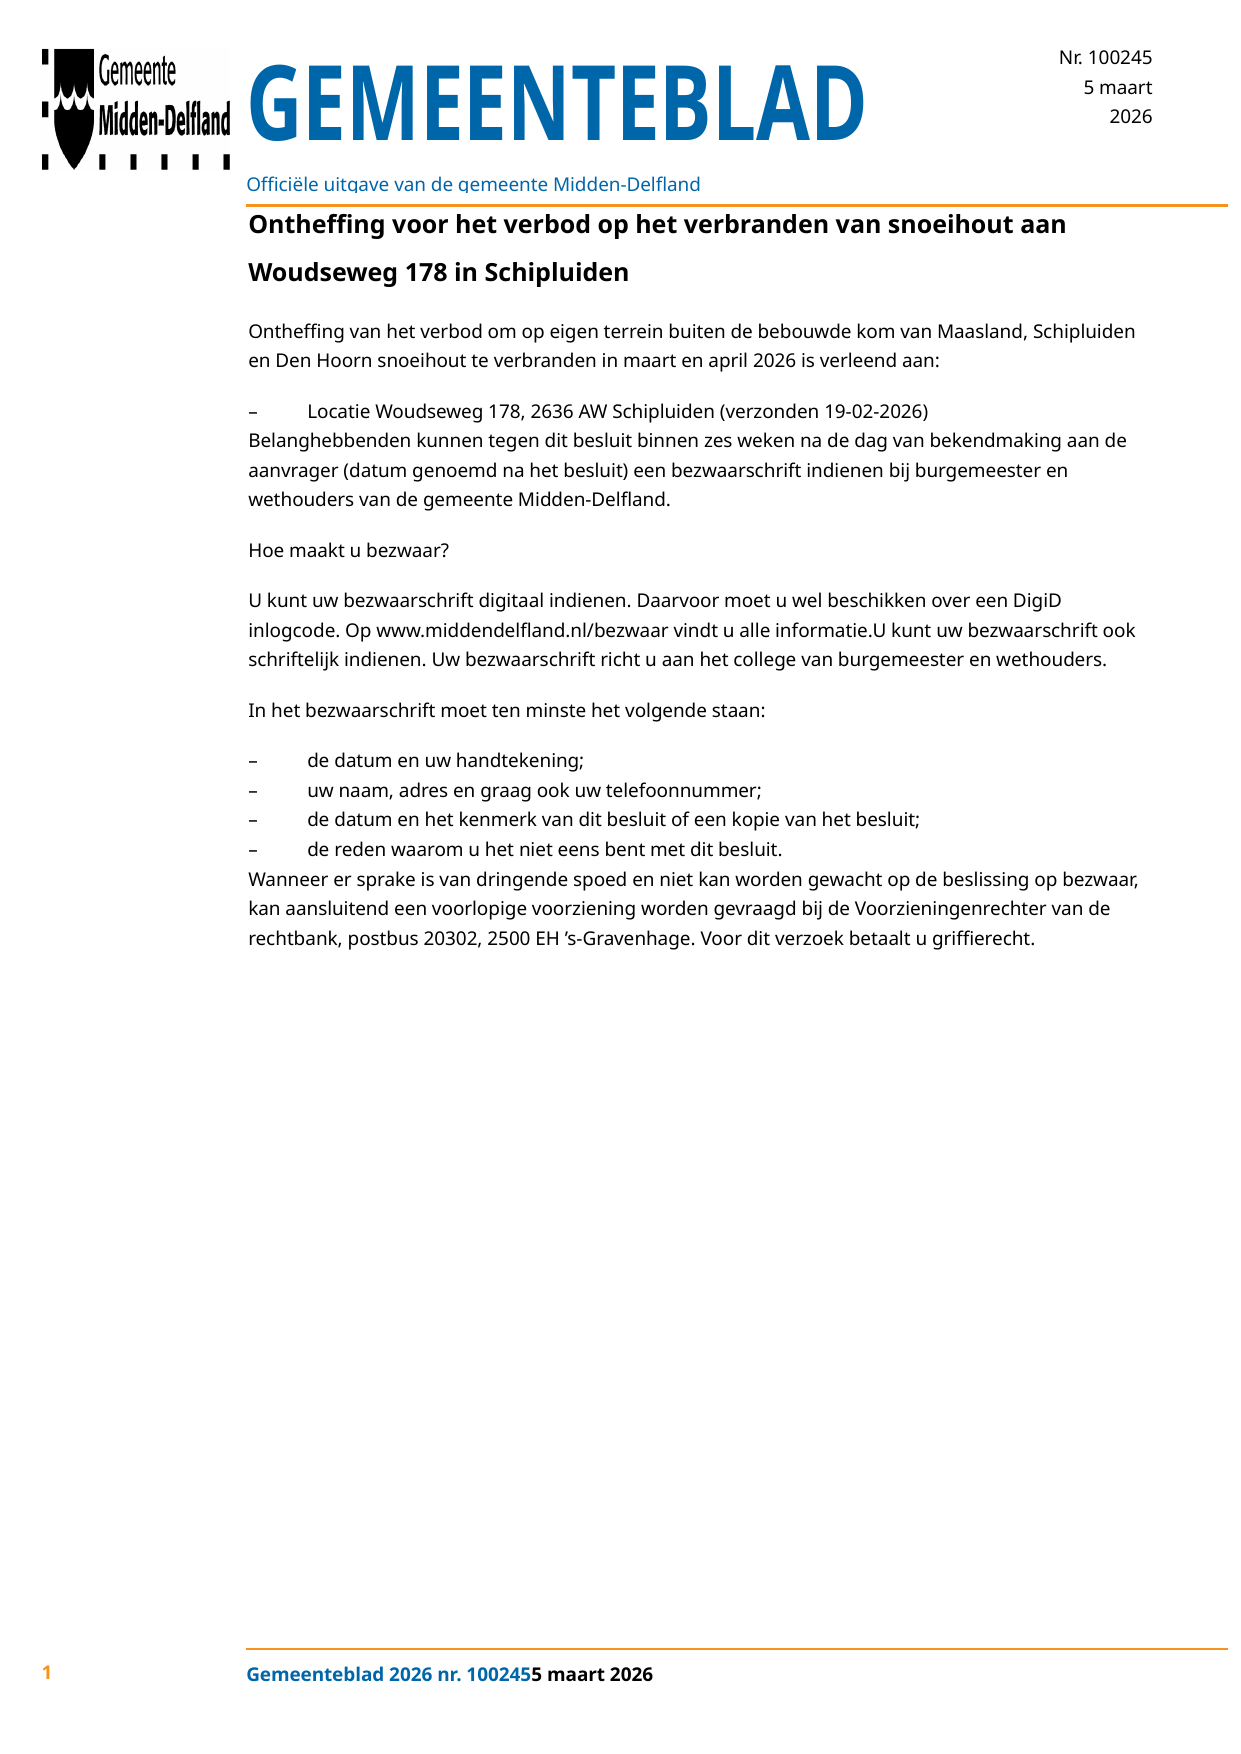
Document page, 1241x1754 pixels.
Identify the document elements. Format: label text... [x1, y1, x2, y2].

picture [41, 47, 231, 172]
text ​Wanneer er sprake is van dringende spoed en niet kan worden gewacht op de beslissing op bezwaar, kan aansluitend een voorlopige voorziening worden gevraagd bij de Voorzieningenrechter van de rechtbank, postbus 20302, 2500 EH ’s-Gravenhage. Voor dit verzoek betaalt u griffierecht. [248, 866, 1152, 951]
list de datum en uw handtekening; [248, 747, 1152, 773]
text In het bezwaarschrift moet ten minste het volgende staan: [248, 697, 1152, 723]
list de datum en het kenmerk van dit besluit of een kopie van het besluit; [248, 807, 1152, 832]
text Ontheffing voor het verbod op het verbranden van snoeihout aan Woudseweg 178 in Schipluiden [248, 207, 1152, 288]
list de reden waarom u het niet eens bent met dit besluit. [248, 836, 1152, 862]
list uw naam, adres en graag ook uw telefoonnummer; [248, 777, 1152, 803]
text Hoe maakt u bezwaar? [248, 537, 1152, 563]
text Belanghebbenden kunnen tegen dit besluit binnen zes weken na de dag van bekendmaking aan de aanvrager (datum genoemd na het besluit) een bezwaarschrift indienen bij burgemeester en wethouders van de gemeente Midden-Delfland. [248, 427, 1152, 512]
text Ontheffing van het verbod om op eigen terrein buiten de bebouwde kom van Maasland, Schipluiden en Den Hoorn snoeihout te verbranden in maart en april 2026 is verleend aan: [248, 318, 1152, 373]
text U kunt uw bezwaarschrift digitaal indienen. Daarvoor moet u wel beschikken over een DigiD inlogcode. Op www.middendelfland.nl/bezwaar vindt u alle informatie.U kunt uw bezwaarschrift ook schriftelijk indienen. Uw bezwaarschrift richt u aan het college van burgemeester en wethouders. [248, 587, 1152, 672]
list Locatie Woudseweg 178, 2636 AW Schipluiden (verzonden 19-02-2026) [248, 398, 1152, 424]
